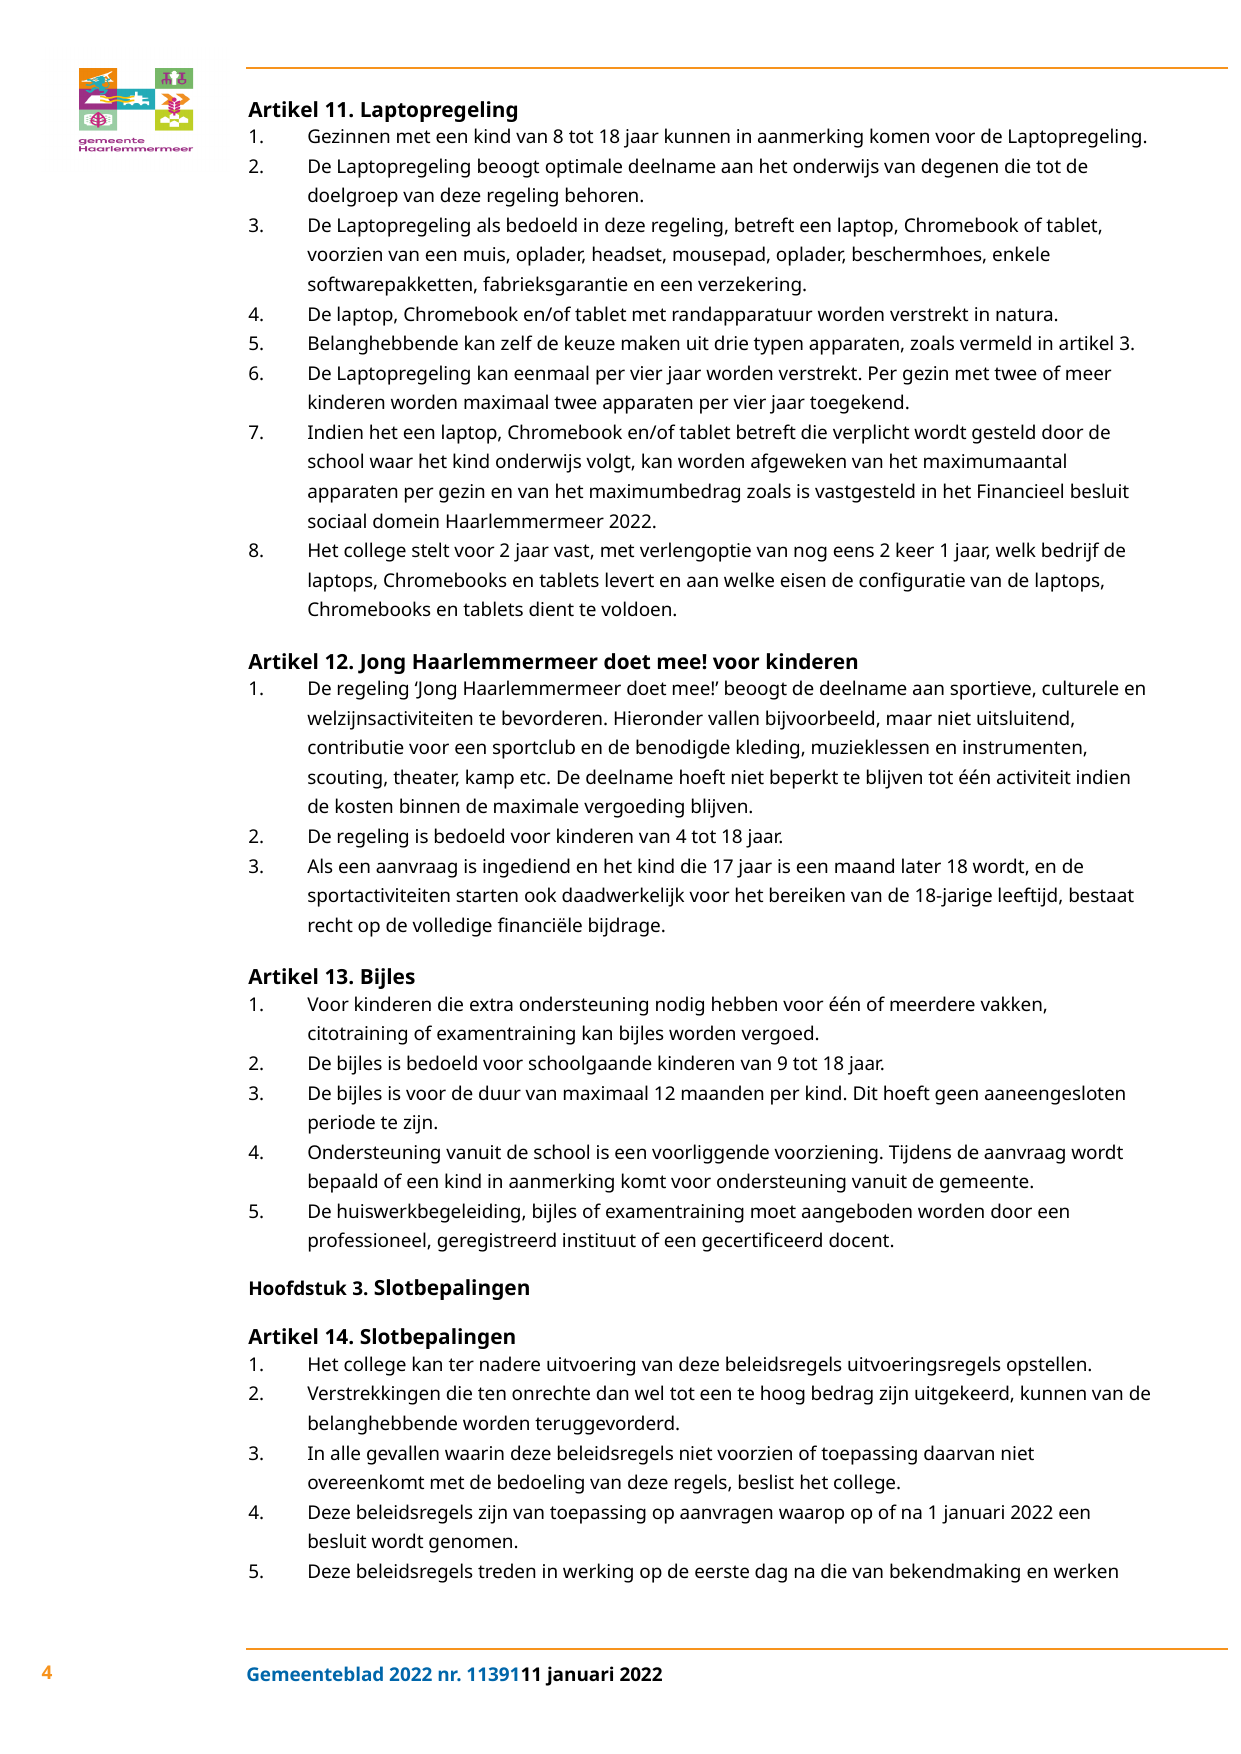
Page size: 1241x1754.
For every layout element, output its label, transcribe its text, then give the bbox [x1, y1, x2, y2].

list Ondersteuning vanuit de school is een voorliggende voorziening. Tijdens de aanvraag wordt bepaald of een kind in aanmerking komt voor ondersteuning vanuit de gemeente. [248, 1139, 1152, 1194]
text Artikel 12. Jong Haarlemmermeer doet mee! voor kinderen [248, 647, 1152, 675]
list De Laptopregeling kan eenmaal per vier jaar worden verstrekt. Per gezin met twee of meer kinderen worden maximaal twee apparaten per vier jaar toegekend. [248, 360, 1152, 415]
list Het college stelt voor 2 jaar vast, met verlengoptie van nog eens 2 keer 1 jaar, welk bedrijf de laptops, Chromebooks en tablets levert en aan welke eisen de configuratie van de laptops, Chromebooks en tablets dient te voldoen. [248, 537, 1152, 622]
list Belanghebbende kan zelf de keuze maken uit drie typen apparaten, zoals vermeld in artikel 3. [248, 330, 1152, 356]
list Deze beleidsregels zijn van toepassing op aanvragen waarop op of na 1 januari 2022 een besluit wordt genomen. [248, 1499, 1152, 1554]
list Voor kinderen die extra ondersteuning nodig hebben voor één of meerdere vakken, citotraining of examentraining kan bijles worden vergoed. [248, 991, 1152, 1046]
picture [41, 47, 231, 172]
list De regeling is bedoeld voor kinderen van 4 tot 18 jaar. [248, 823, 1152, 849]
list Deze beleidsregels treden in werking op de eerste dag na die van bekendmaking en werken [248, 1558, 1152, 1584]
text Artikel 11. Laptopregeling [248, 95, 1152, 123]
list De bijles is voor de duur van maximaal 12 maanden per kind. Dit hoeft geen aaneengesloten periode te zijn. [248, 1080, 1152, 1135]
list De regeling ‘Jong Haarlemmermeer doet mee!’ beoogt de deelname aan sportieve, culturele en welzijnsactiviteiten te bevorderen. Hieronder vallen bijvoorbeeld, maar niet uitsluitend, contributie voor een sportclub en de benodigde kleding, muzieklessen en instrumenten, scouting, theater, kamp etc. De deelname hoeft niet beperkt te blijven tot één activiteit indien de kosten binnen de maximale vergoeding blijven. [248, 675, 1152, 819]
text Artikel 14. Slotbepalingen [248, 1322, 1152, 1351]
list De Laptopregeling als bedoeld in deze regeling, betreft een laptop, Chromebook of tablet, voorzien van een muis, oplader, headset, mousepad, oplader, beschermhoes, enkele softwarepakketten, fabrieksgarantie en een verzekering. [248, 212, 1152, 297]
text Hoofdstuk 3. Slotbepalingen [248, 1273, 1152, 1302]
list Het college kan ter nadere uitvoering van deze beleidsregels uitvoeringsregels opstellen. [248, 1351, 1152, 1377]
list In alle gevallen waarin deze beleidsregels niet voorzien of toepassing daarvan niet overeenkomt met de bedoeling van deze regels, beslist het college. [248, 1440, 1152, 1495]
text Artikel 13. Bijles [248, 962, 1152, 991]
list De bijles is bedoeld voor schoolgaande kinderen van 9 tot 18 jaar. [248, 1050, 1152, 1076]
list De laptop, Chromebook en/of tablet met randapparatuur worden verstrekt in natura. [248, 301, 1152, 326]
list Als een aanvraag is ingediend en het kind die 17 jaar is een maand later 18 wordt, en de sportactiviteiten starten ook daadwerkelijk voor het bereiken van de 18-jarige leeftijd, bestaat recht op de volledige financiële bijdrage. [248, 853, 1152, 938]
list Verstrekkingen die ten onrechte dan wel tot een te hoog bedrag zijn uitgekeerd, kunnen van de belanghebbende worden teruggevorderd. [248, 1381, 1152, 1436]
list De Laptopregeling beoogt optimale deelname aan het onderwijs van degenen die tot de doelgroep van deze regeling behoren. [248, 153, 1152, 208]
list Gezinnen met een kind van 8 tot 18 jaar kunnen in aanmerking komen voor de Laptopregeling. [248, 123, 1152, 149]
list Indien het een laptop, Chromebook en/of tablet betreft die verplicht wordt gesteld door de school waar het kind onderwijs volgt, kan worden afgeweken van het maximumaantal apparaten per gezin en van het maximumbedrag zoals is vastgesteld in het Financieel besluit sociaal domein Haarlemmermeer 2022. [248, 419, 1152, 533]
list De huiswerkbegeleiding, bijles of examentraining moet aangeboden worden door een professioneel, geregistreerd instituut of een gecertificeerd docent. [248, 1198, 1152, 1253]
